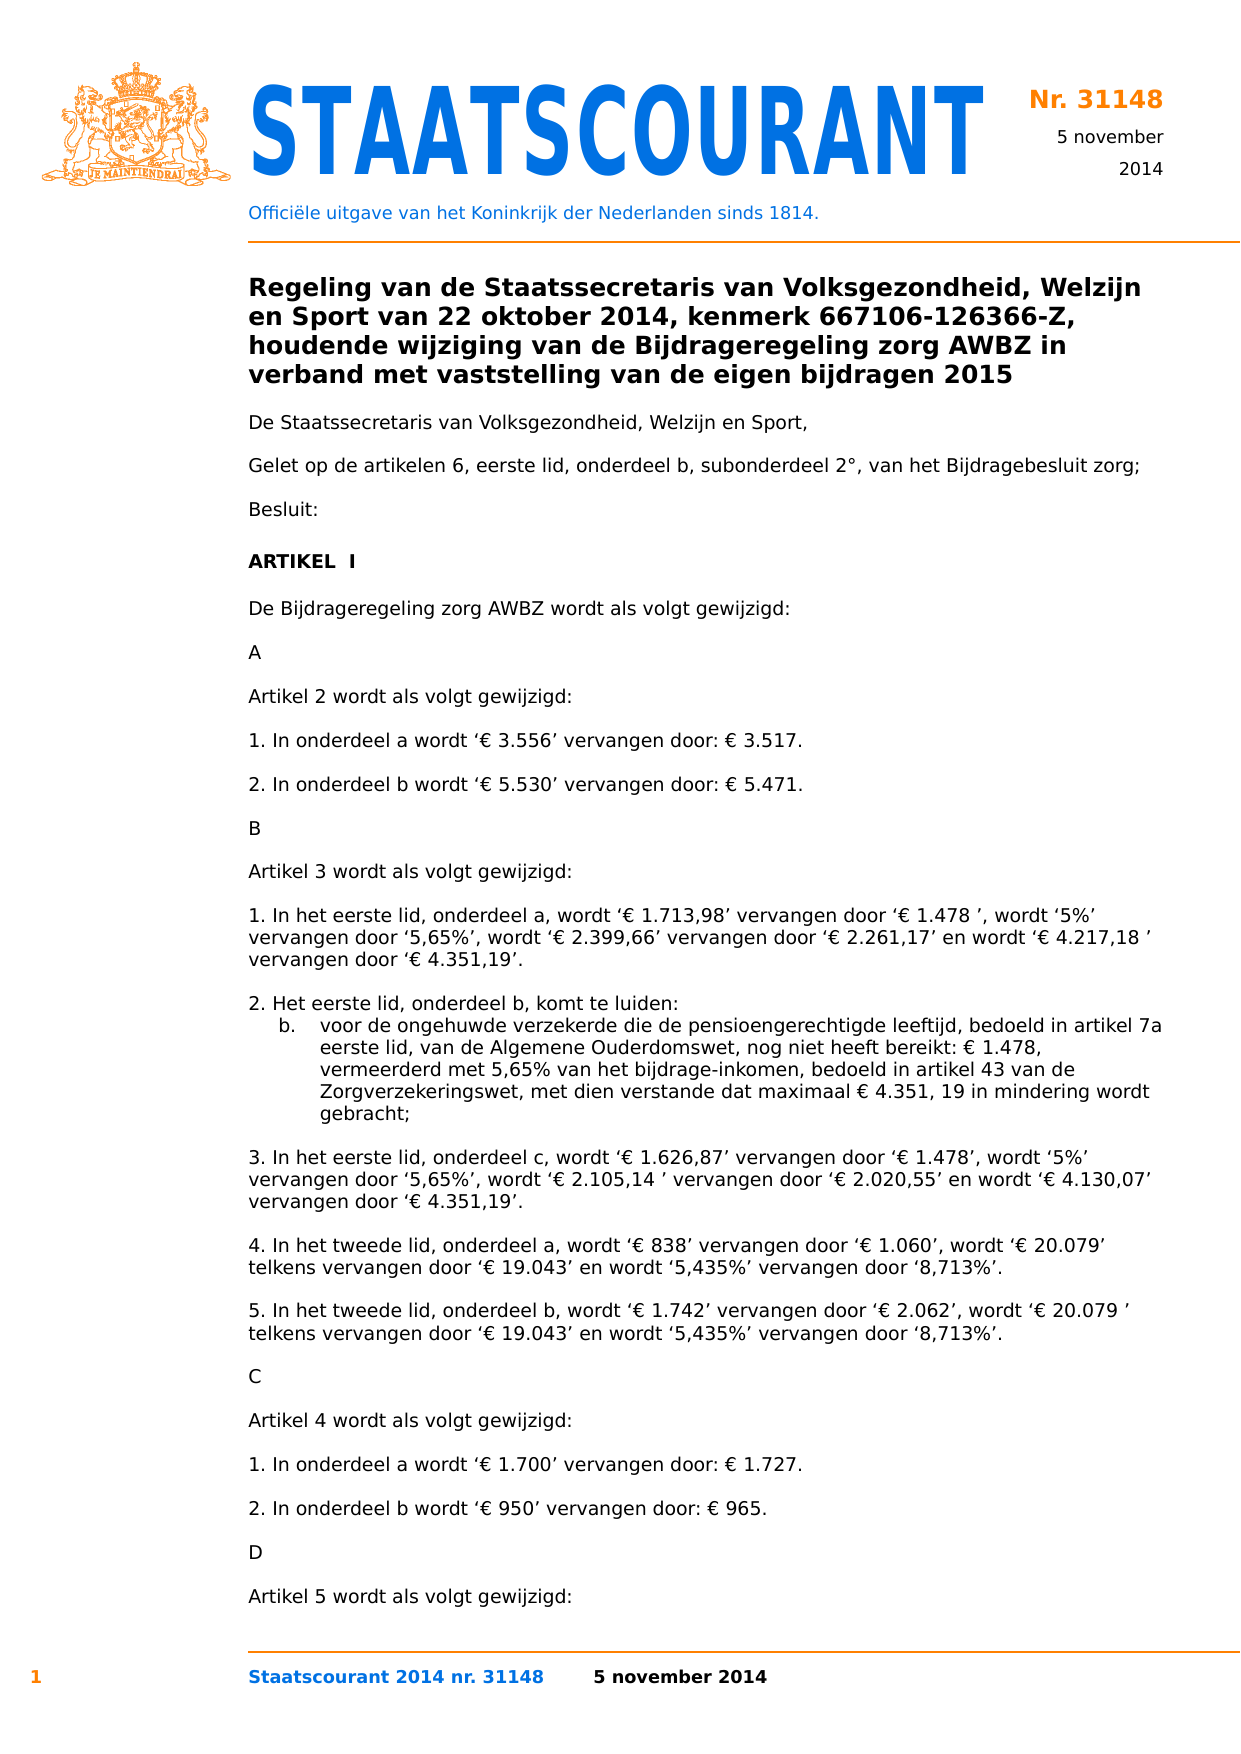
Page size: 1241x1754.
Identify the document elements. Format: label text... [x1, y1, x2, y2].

text b. voor de ongehuwde verzekerde die de pensioengerechtigde leeftijd, bedoeld in artikel 7a eerste lid, van de Algemene Ouderdomswet, nog niet heeft bereikt: € 1.478, vermeerderd met 5,65% van het bijdrage-inkomen, bedoeld in artikel 43 van de Zorgverzekeringswet, met dien verstande dat maximaal € 4.351, 19 in mindering wordt gebracht; [278, 1015, 1163, 1125]
table_header STAATSCOURANT [248, 62, 998, 203]
text 1. In onderdeel a wordt ‘€ 1.700’ vervangen door: € 1.727. [248, 1454, 1163, 1476]
table_cell 2014 [998, 153, 1240, 203]
text 2. In onderdeel b wordt ‘€ 950’ vervangen door: € 965. [248, 1498, 1163, 1520]
table_cell 5 november [998, 121, 1240, 153]
text 2. In onderdeel b wordt ‘€ 5.530’ vervangen door: € 5.471. [248, 774, 1163, 796]
text 5. In het tweede lid, onderdeel b, wordt ‘€ 1.742’ vervangen door ‘€ 2.062’, wordt ‘€ 20.079 ’ telkens vervangen door ‘€ 19.043’ en wordt ‘5,435%’ vervangen door ‘8,713%’. [248, 1300, 1163, 1344]
subtitle ARTIKEL I [248, 551, 1163, 573]
text D [248, 1542, 1163, 1564]
text A [248, 642, 1163, 664]
table_header Nr. 31148 [998, 62, 1240, 121]
text De Bijdrageregeling zorg AWBZ wordt als volgt gewijzigd: [248, 598, 1163, 620]
text Besluit: [248, 499, 1163, 521]
picture [41, 62, 231, 186]
text Gelet op de artikelen 6, eerste lid, onderdeel b, subonderdeel 2°, van het Bijdragebesluit zorg; [248, 455, 1163, 477]
text Artikel 3 wordt als volgt gewijzigd: [248, 861, 1163, 883]
table_cell Officiële uitgave van het Koninkrijk der Nederlanden sinds 1814. [248, 203, 1240, 241]
text 2. Het eerste lid, onderdeel b, komt te luiden: [248, 993, 1163, 1015]
text 1. In het eerste lid, onderdeel a, wordt ‘€ 1.713,98’ vervangen door ‘€ 1.478 ’, wordt ‘5%’ vervangen door ‘5,65%’, wordt ‘€ 2.399,66’ vervangen door ‘€ 2.261,17’ en wordt ‘€ 4.217,18 ’ vervangen door ‘€ 4.351,19’. [248, 905, 1163, 971]
text De Staatssecretaris van Volksgezondheid, Welzijn en Sport, [248, 412, 1163, 433]
text Artikel 5 wordt als volgt gewijzigd: [248, 1586, 1163, 1607]
table_header [25, 62, 248, 241]
text B [248, 817, 1163, 839]
text 1. In onderdeel a wordt ‘€ 3.556’ vervangen door: € 3.517. [248, 730, 1163, 752]
text Artikel 4 wordt als volgt gewijzigd: [248, 1410, 1163, 1432]
text Artikel 2 wordt als volgt gewijzigd: [248, 686, 1163, 708]
subtitle Regeling van de Staatssecretaris van Volksgezondheid, Welzijn en Sport van 22 oktober 2014, kenmerk 667106-126366-Z, houdende wijziging van de Bijdrageregeling zorg AWBZ in verband met vaststelling van de eigen bijdragen 2015 [248, 273, 1163, 390]
text C [248, 1366, 1163, 1388]
text 3. In het eerste lid, onderdeel c, wordt ‘€ 1.626,87’ vervangen door ‘€ 1.478’, wordt ‘5%’ vervangen door ‘5,65%’, wordt ‘€ 2.105,14 ’ vervangen door ‘€ 2.020,55’ en wordt ‘€ 4.130,07’ vervangen door ‘€ 4.351,19’. [248, 1147, 1163, 1213]
text 4. In het tweede lid, onderdeel a, wordt ‘€ 838’ vervangen door ‘€ 1.060’, wordt ‘€ 20.079’ telkens vervangen door ‘€ 19.043’ en wordt ‘5,435%’ vervangen door ‘8,713%’. [248, 1234, 1163, 1278]
